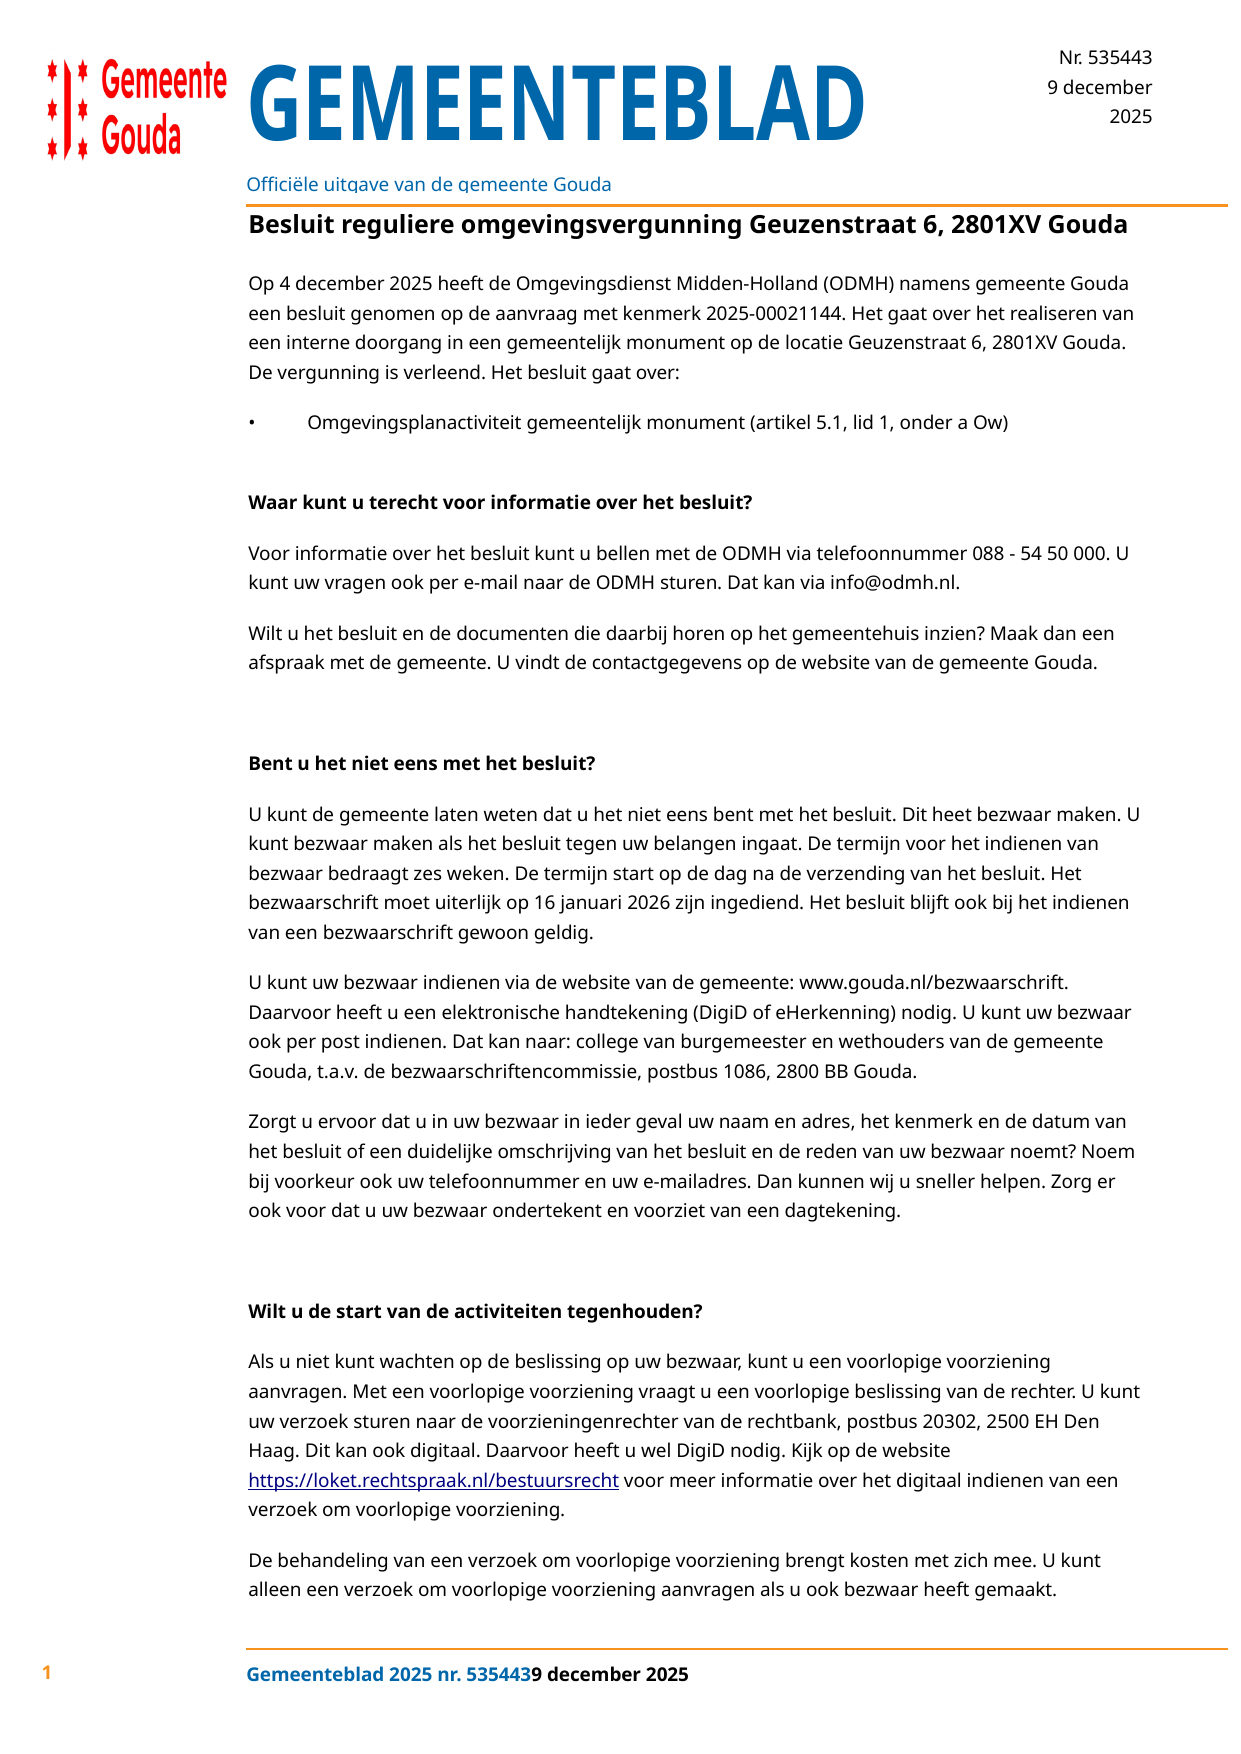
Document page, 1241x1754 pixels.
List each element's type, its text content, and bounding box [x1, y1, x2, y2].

picture [41, 47, 231, 172]
list Omgevingsplanactiviteit gemeentelijk monument (artikel 5.1, lid 1, onder a Ow) [248, 409, 1152, 435]
text Wilt u de start van de activiteiten tegenhouden? [248, 1298, 1152, 1324]
text De behandeling van een verzoek om voorlopige voorziening brengt kosten met zich mee. U kunt alleen een verzoek om voorlopige voorziening aanvragen als u ook bezwaar heeft gemaakt. [248, 1547, 1152, 1602]
text Op 4 december 2025 heeft de Omgevingsdienst Midden-Holland (ODMH) namens gemeente Gouda een besluit genomen op de aanvraag met kenmerk 2025-00021144. Het gaat over het realiseren van een interne doorgang in een gemeentelijk monument op de locatie Geuzenstraat 6, 2801XV Gouda. De vergunning is verleend. Het besluit gaat over: [248, 270, 1152, 385]
text Bent u het niet eens met het besluit? [248, 750, 1152, 776]
text U kunt uw bezwaar indienen via de website van de gemeente: www.gouda.nl/bezwaarschrift. Daarvoor heeft u een elektronische handtekening (DigiD of eHerkenning) nodig. U kunt uw bezwaar ook per post indienen. Dat kan naar: college van burgemeester en wethouders van de gemeente Gouda, t.a.v. de bezwaarschriftencommissie, postbus 1086, 2800 BB Gouda. [248, 969, 1152, 1084]
text Waar kunt u terecht voor informatie over het besluit? [248, 489, 1152, 515]
text Besluit reguliere omgevingsvergunning Geuzenstraat 6, 2801XV Gouda [248, 207, 1152, 241]
text Zorgt u ervoor dat u in uw bezwaar in ieder geval uw naam en adres, het kenmerk en de datum van het besluit of een duidelijke omschrijving van het besluit en de reden van uw bezwaar noemt? Noem bij voorkeur ook uw telefoonnummer en uw e-mailadres. Dan kunnen wij u sneller helpen. Zorg er ook voor dat u uw bezwaar ondertekent en voorziet van een dagtekening. [248, 1109, 1152, 1223]
text Als u niet kunt wachten op de beslissing op uw bezwaar, kunt u een voorlopige voorziening aanvragen. Met een voorlopige voorziening vraagt u een voorlopige beslissing van de rechter. U kunt uw verzoek sturen naar de voorzieningenrechter van de rechtbank, postbus 20302, 2500 EH Den Haag. Dit kan ook digitaal. Daarvoor heeft u wel DigiD nodig. Kijk op de website https://loket.rechtspraak.nl/bestuursrecht voor meer informatie over het digitaal indienen van een verzoek om voorlopige voorziening. [248, 1349, 1152, 1522]
text Voor informatie over het besluit kunt u bellen met de ODMH via telefoonnummer 088 - 54 50 000. U kunt uw vragen ook per e-mail naar de ODMH sturen. Dat kan via info@odmh.nl. [248, 540, 1152, 595]
text Wilt u het besluit en de documenten die daarbij horen op het gemeentehuis inzien? Maak dan een afspraak met de gemeente. U vindt de contactgegevens op de website van de gemeente Gouda. [248, 620, 1152, 675]
text U kunt de gemeente laten weten dat u het niet eens bent met het besluit. Dit heet bezwaar maken. U kunt bezwaar maken als het besluit tegen uw belangen ingaat. De termijn voor het indienen van bezwaar bedraagt zes weken. De termijn start op de dag na de verzending van het besluit. Het bezwaarschrift moet uiterlijk op 16 januari 2026 zijn ingediend. Het besluit blijft ook bij het indienen van een bezwaarschrift gewoon geldig. [248, 801, 1152, 945]
